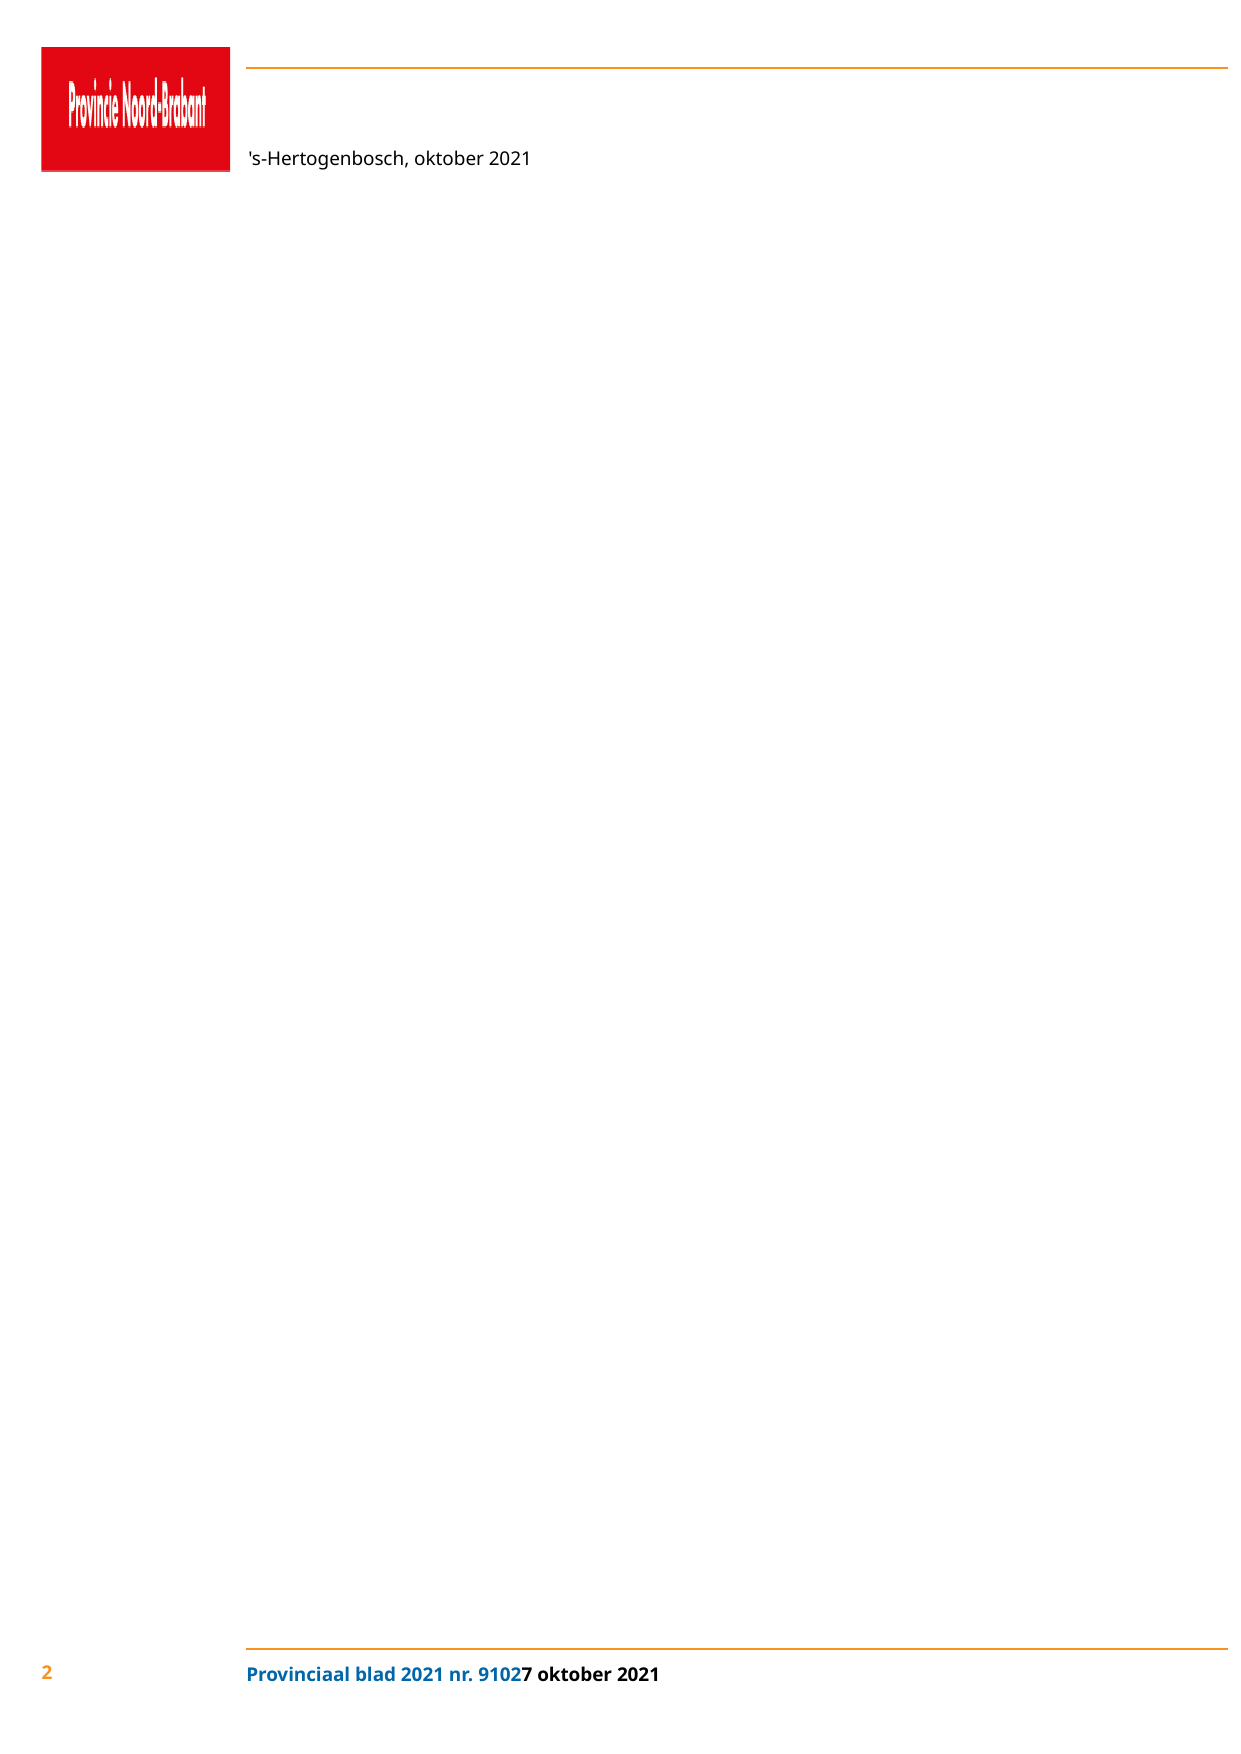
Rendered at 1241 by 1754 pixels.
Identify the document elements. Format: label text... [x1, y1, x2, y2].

picture [41, 47, 231, 172]
text 's-Hertogenbosch, oktober 2021 [248, 145, 1152, 171]
